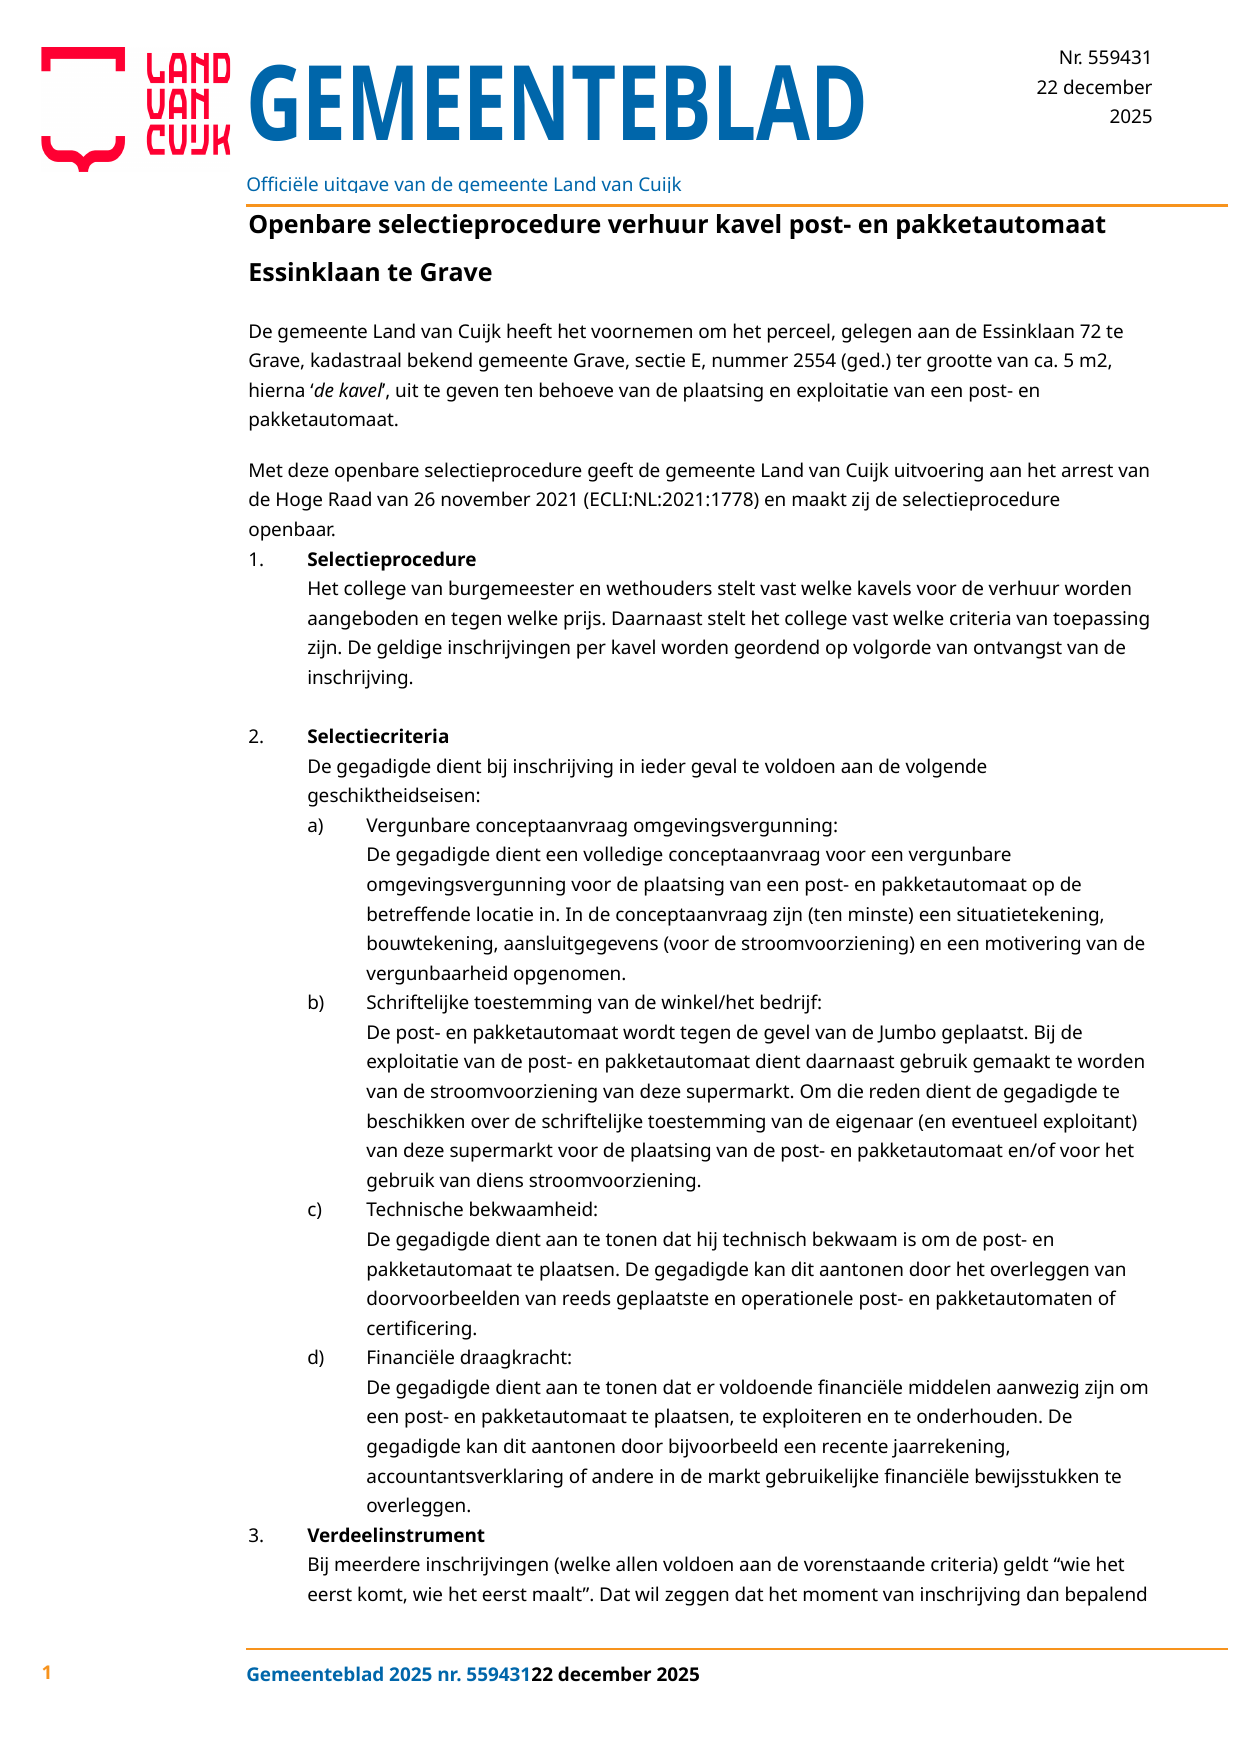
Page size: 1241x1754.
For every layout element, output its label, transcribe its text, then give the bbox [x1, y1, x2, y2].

list Bij meerdere inschrijvingen (welke allen voldoen aan de vorenstaande criteria) geldt “wie het eerst komt, wie het eerst maalt”. Dat wil zeggen dat het moment van inschrijving dan bepalend [248, 1552, 1152, 1607]
list Schriftelijke toestemming van de winkel/het bedrijf: [307, 989, 1152, 1015]
list Selectieprocedure [248, 546, 1152, 572]
text De gemeente Land van Cuijk heeft het voornemen om het perceel, gelegen aan de Essinklaan 72 te Grave, kadastraal bekend gemeente Grave, sectie E, nummer 2554 (ged.) ter grootte van ca. 5 m2, hierna ‘de kavel’, uit te geven ten behoeve van de plaatsing en exploitatie van een post- en pakketautomaat. [248, 318, 1152, 432]
list De gegadigde dient aan te tonen dat hij technisch bekwaam is om de post- en pakketautomaat te plaatsen. De gegadigde kan dit aantonen door het overleggen van doorvoorbeelden van reeds geplaatste en operationele post- en pakketautomaten of certificering. [307, 1226, 1152, 1341]
text Met deze openbare selectieprocedure geeft de gemeente Land van Cuijk uitvoering aan het arrest van de Hoge Raad van 26 november 2021 (ECLI:NL:2021:1778) en maakt zij de selectieprocedure openbaar. [248, 457, 1152, 542]
list Vergunbare conceptaanvraag omgevingsvergunning: [307, 812, 1152, 838]
list Verdeelinstrument [248, 1522, 1152, 1548]
list De post- en pakketautomaat wordt tegen de gevel van de Jumbo geplaatst. Bij de exploitatie van de post- en pakketautomaat dient daarnaast gebruik gemaakt te worden van de stroomvoorziening van deze supermarkt. Om die reden dient de gegadigde te beschikken over de schriftelijke toestemming van de eigenaar (en eventueel exploitant) van deze supermarkt voor de plaatsing van de post- en pakketautomaat en/of voor het gebruik van diens stroomvoorziening. [307, 1019, 1152, 1193]
text Openbare selectieprocedure verhuur kavel post- en pakketautomaat Essinklaan te Grave [248, 207, 1152, 288]
picture [41, 47, 231, 172]
list De gegadigde dient een volledige conceptaanvraag voor een vergunbare omgevingsvergunning voor de plaatsing van een post- en pakketautomaat op de betreffende locatie in. In de conceptaanvraag zijn (ten minste) een situatietekening, bouwtekening, aansluitgegevens (voor de stroomvoorziening) en een motivering van de vergunbaarheid opgenomen. [307, 842, 1152, 986]
list Selectiecriteria [248, 723, 1152, 749]
list Het college van burgemeester en wethouders stelt vast welke kavels voor de verhuur worden aangeboden en tegen welke prijs. Daarnaast stelt het college vast welke criteria van toepassing zijn. De geldige inschrijvingen per kavel worden geordend op volgorde van ontvangst van de inschrijving. [248, 575, 1152, 690]
list De gegadigde dient bij inschrijving in ieder geval te voldoen aan de volgende geschiktheidseisen: [248, 753, 1152, 808]
list De gegadigde dient aan te tonen dat er voldoende financiële middelen aanwezig zijn om een post- en pakketautomaat te plaatsen, te exploiteren en te onderhouden. De gegadigde kan dit aantonen door bijvoorbeeld een recente jaarrekening, accountantsverklaring of andere in de markt gebruikelijke financiële bewijsstukken te overleggen. [307, 1374, 1152, 1518]
list Financiële draagkracht: [307, 1344, 1152, 1370]
list Technische bekwaamheid: [307, 1197, 1152, 1222]
